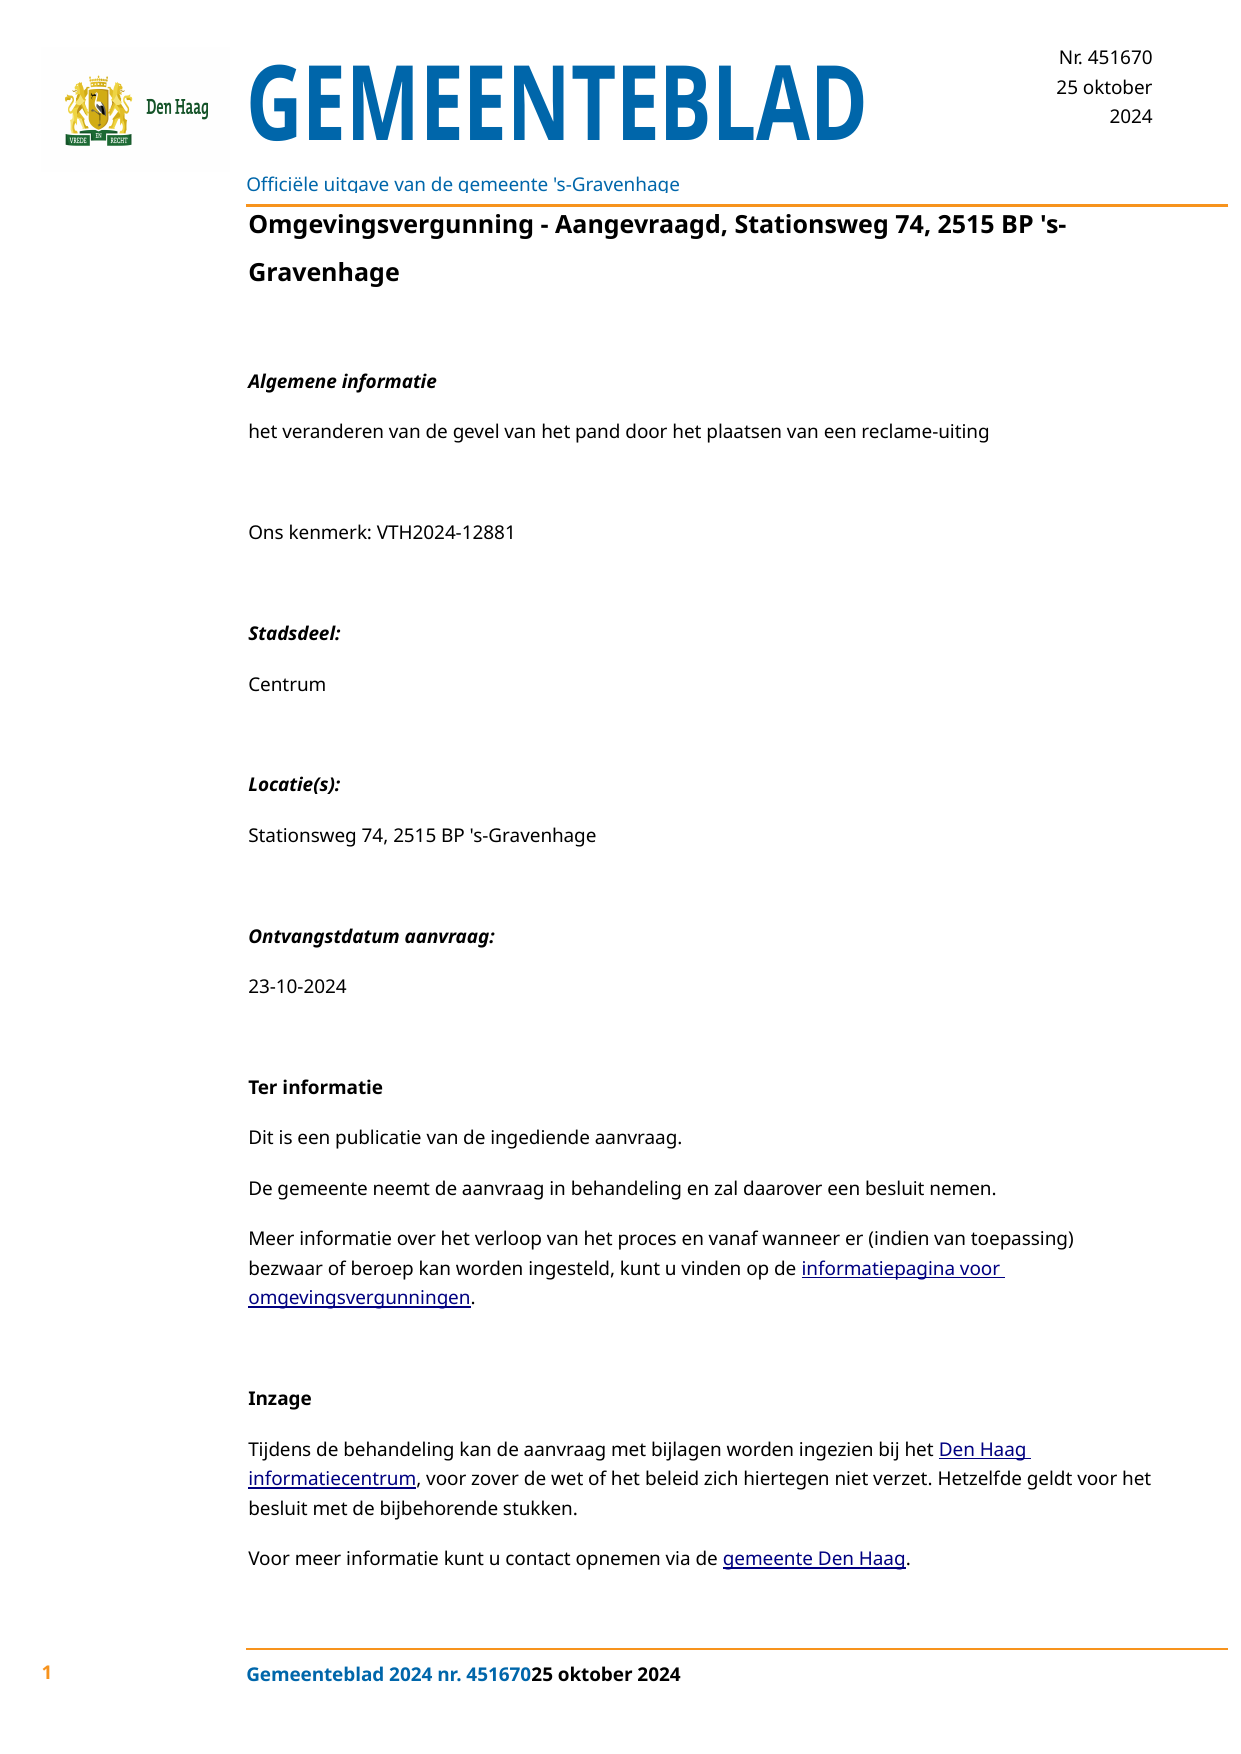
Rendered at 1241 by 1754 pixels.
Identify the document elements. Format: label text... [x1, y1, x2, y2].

text Inzage [248, 1385, 1152, 1411]
picture [41, 47, 231, 172]
text Omgevingsvergunning - Aangevraagd, Stationsweg 74, 2515 BP 's-Gravenhage [248, 207, 1152, 288]
text Voor meer informatie kunt u contact opnemen via de gemeente Den Haag. [248, 1545, 1152, 1571]
text Ontvangstdatum aanvraag: [248, 923, 1152, 949]
text Centrum [248, 671, 1152, 697]
text Ons kenmerk: VTH2024-12881 [248, 519, 1152, 545]
text Algemene informatie [248, 368, 1152, 394]
text Tijdens de behandeling kan de aanvraag met bijlagen worden ingezien bij het Den Haag informatiecentrum, voor zover de wet of het beleid zich hiertegen niet verzet. Hetzelfde geldt voor het besluit met de bijbehorende stukken. [248, 1436, 1152, 1521]
text Locatie(s): [248, 772, 1152, 797]
text Dit is een publicatie van de ingediende aanvraag. [248, 1124, 1152, 1150]
text het veranderen van de gevel van het pand door het plaatsen van een reclame-uiting [248, 419, 1152, 444]
text De gemeente neemt de aanvraag in behandeling en zal daarover een besluit nemen. [248, 1175, 1152, 1201]
text Ter informatie [248, 1074, 1152, 1100]
text Stadsdeel: [248, 620, 1152, 646]
text Meer informatie over het verloop van het proces en vanaf wanneer er (indien van toepassing) bezwaar of beroep kan worden ingesteld, kunt u vinden op de informatiepagina voor omgevingsvergunningen. [248, 1225, 1152, 1310]
text 23-10-2024 [248, 973, 1152, 999]
text Stationsweg 74, 2515 BP 's-Gravenhage [248, 822, 1152, 848]
